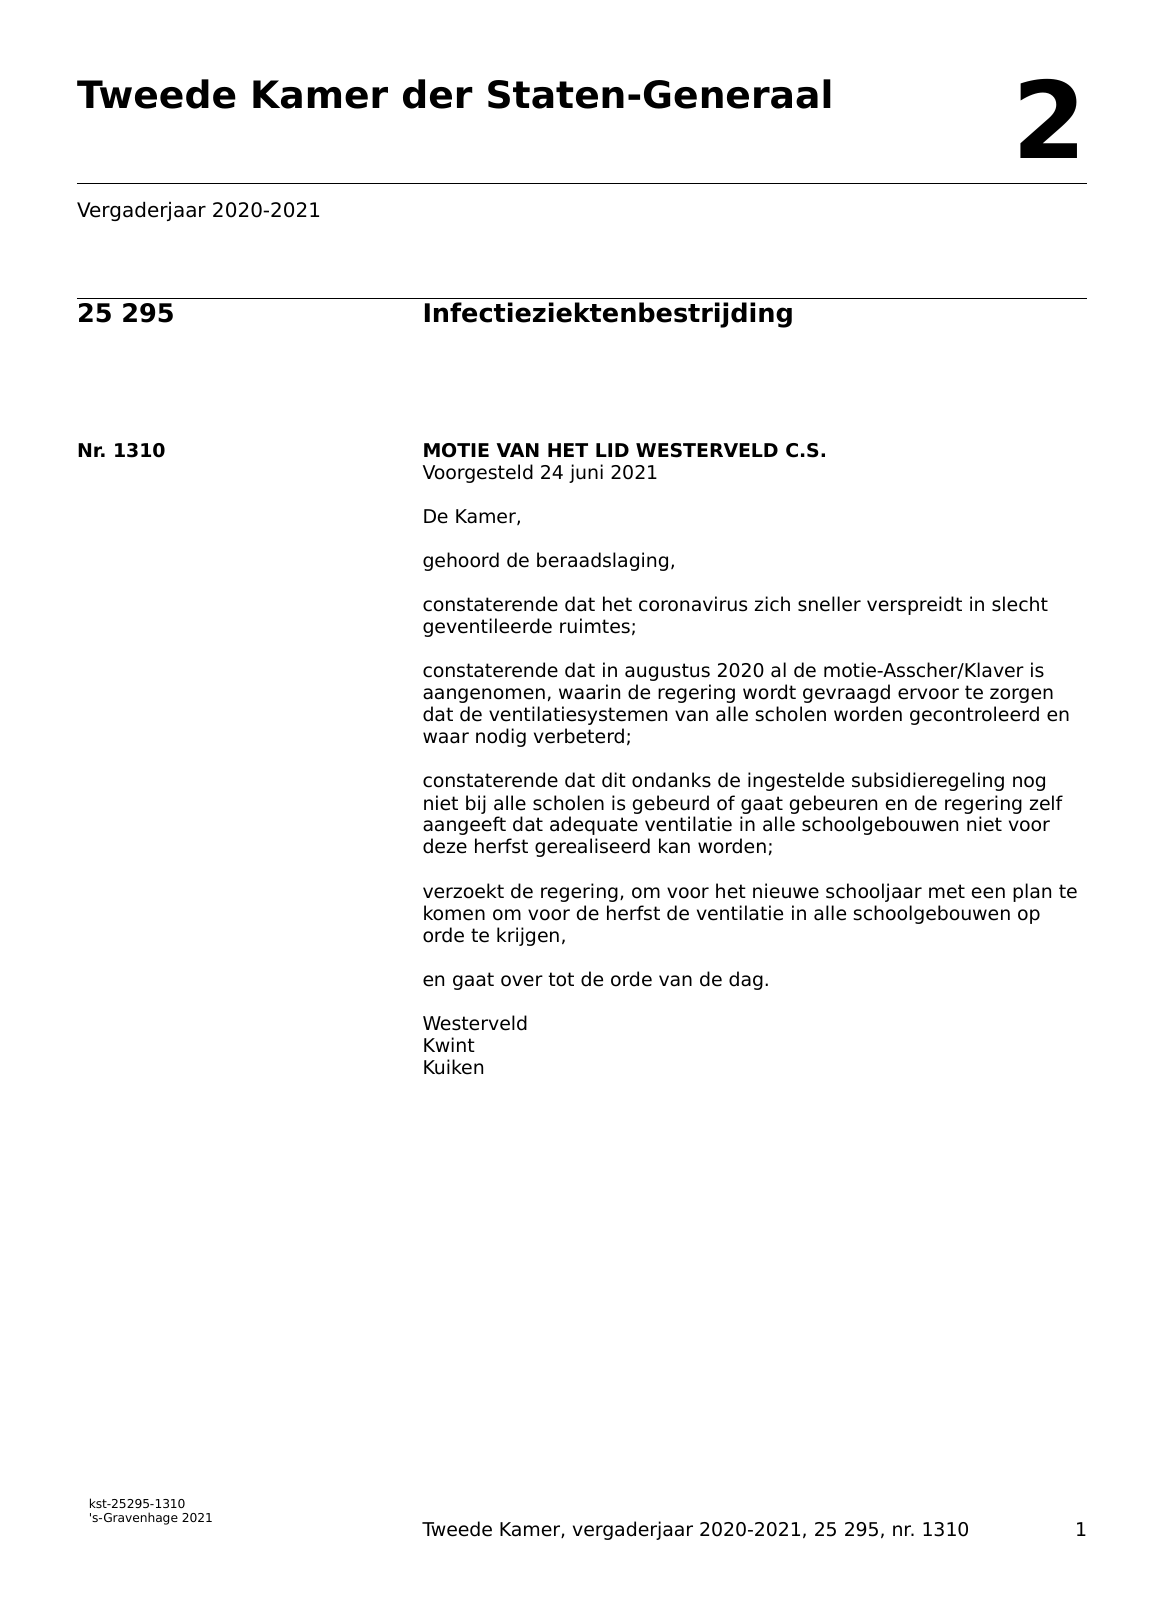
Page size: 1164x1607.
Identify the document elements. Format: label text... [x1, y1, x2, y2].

text Westerveld [422, 1013, 1087, 1035]
text De Kamer, [422, 506, 1087, 528]
table_header Tweede Kamer der Staten-Generaal [77, 59, 886, 183]
text verzoekt de regering, om voor het nieuwe schooljaar met een plan te komen om voor de herfst de ventilatie in alle schoolgebouwen op orde te krijgen, [422, 881, 1087, 946]
subtitle 25 295 Infectieziektenbestrijding [77, 299, 1087, 329]
subtitle Nr. 1310 MOTIE VAN HET LID WESTERVELD C.S. [77, 440, 1087, 462]
text constaterende dat het coronavirus zich sneller verspreidt in slecht geventileerde ruimtes; [422, 594, 1087, 638]
text constaterende dat in augustus 2020 al de motie-Asscher/Klaver is aangenomen, waarin de regering wordt gevraagd ervoor te zorgen dat de ventilatiesystemen van alle scholen worden gecontroleerd en waar nodig verbeterd; [422, 660, 1087, 748]
text Kwint [422, 1035, 1087, 1057]
text en gaat over tot de orde van de dag. [422, 969, 1087, 991]
text constaterende dat dit ondanks de ingestelde subsidieregeling nog niet bij alle scholen is gebeurd of gaat gebeuren en de regering zelf aangeeft dat adequate ventilatie in alle schoolgebouwen niet voor deze herfst gerealiseerd kan worden; [422, 770, 1087, 858]
table_cell Vergaderjaar 2020-2021 [77, 184, 1087, 298]
text kst-25295-1310 [88, 1497, 323, 1511]
text Voorgesteld 24 juni 2021 [422, 462, 1087, 484]
text gehoord de beraadslaging, [422, 550, 1087, 572]
text 's-Gravenhage 2021 [88, 1511, 323, 1525]
text Kuiken [422, 1057, 1087, 1079]
table_header 2 [886, 59, 1087, 183]
